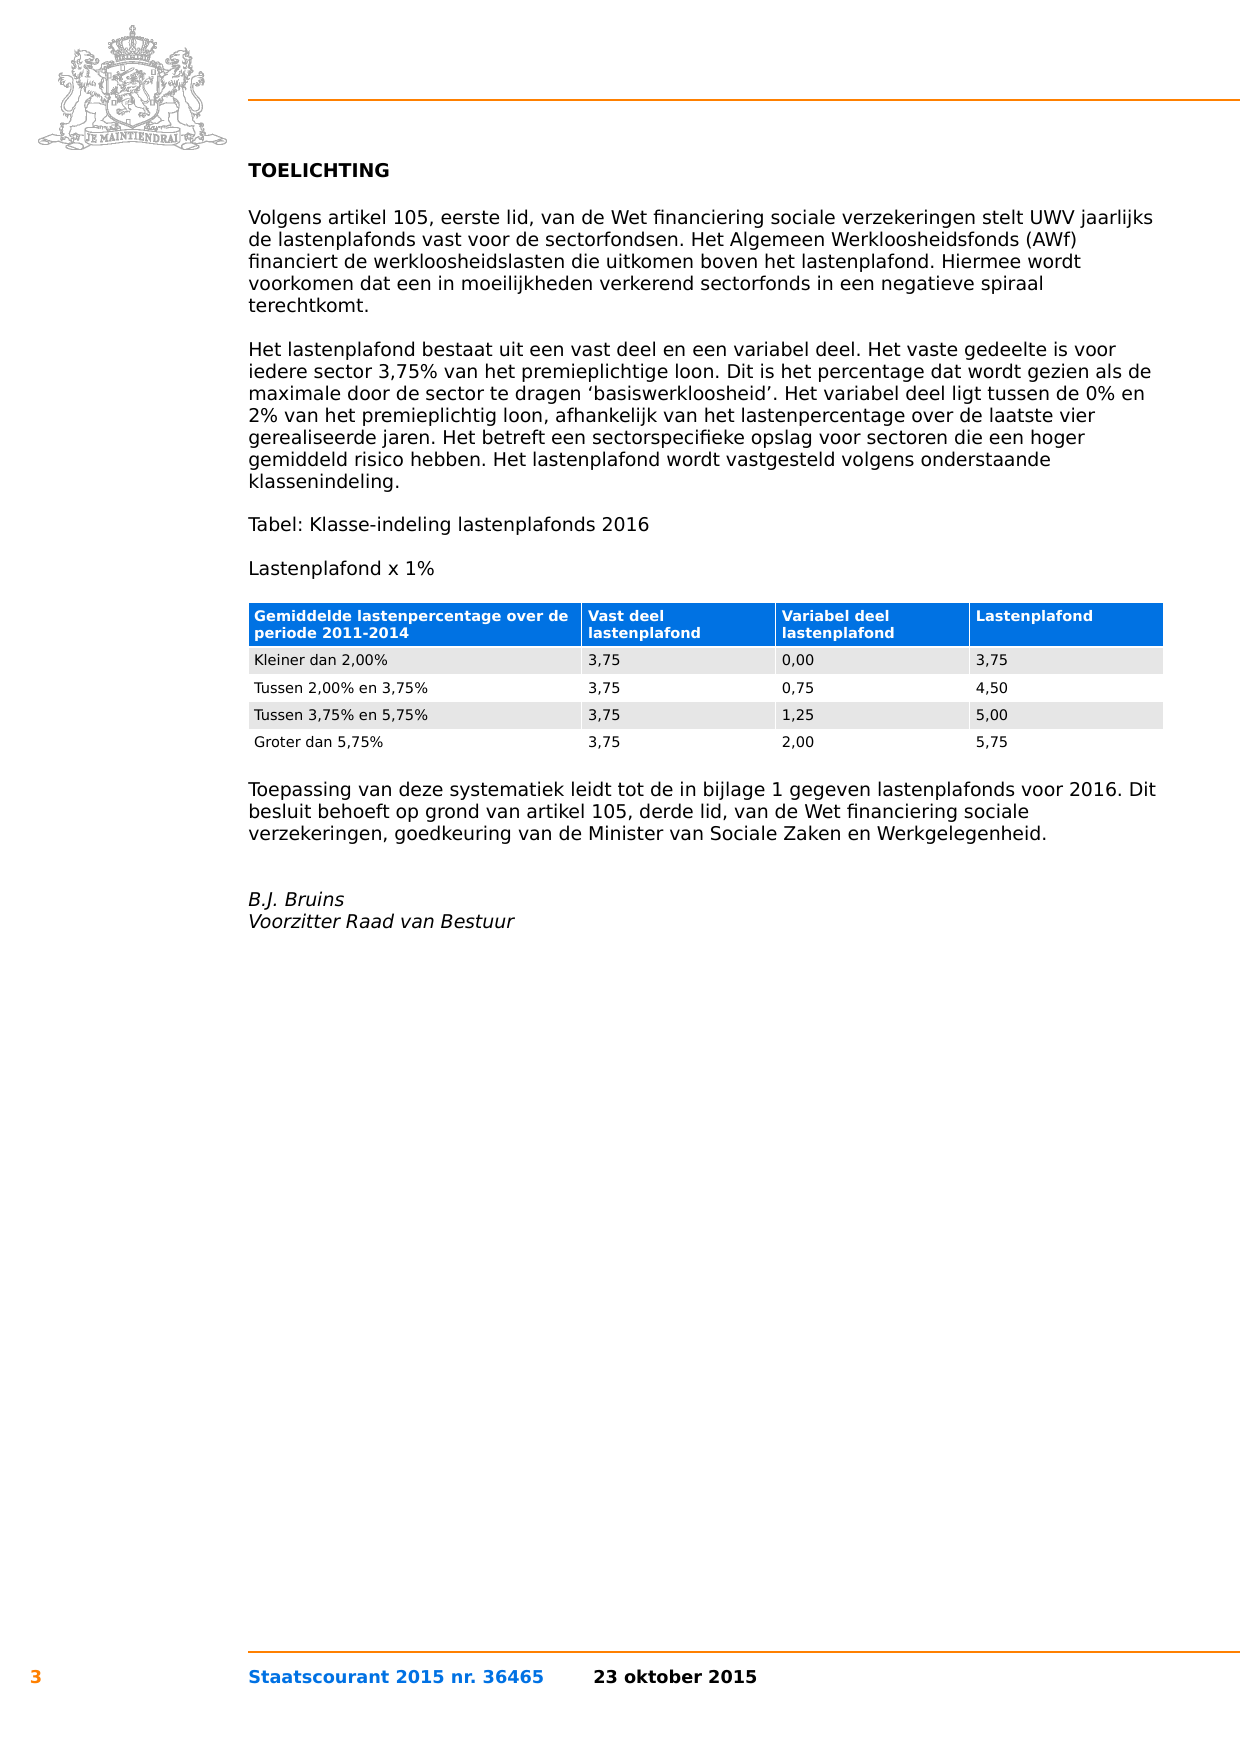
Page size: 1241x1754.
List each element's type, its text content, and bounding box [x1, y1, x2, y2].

table_cell 2,00 [776, 730, 969, 756]
table_cell 0,00 [776, 648, 969, 674]
table_cell 3,75 [582, 702, 775, 729]
picture [38, 25, 227, 150]
table_cell 1,25 [776, 702, 969, 729]
table_cell 3,75 [970, 648, 1163, 674]
text Volgens artikel 105, eerste lid, van de Wet financiering sociale verzekeringen stelt UWV jaarlijks de lastenplafonds vast voor de sectorfondsen. Het Algemeen Werkloosheidsfonds (AWf) financiert de werkloosheidslasten die uitkomen boven het lastenplafond. Hiermee wordt voorkomen dat een in moeilijkheden verkerend sectorfonds in een negatieve spiraal terechtkomt. [248, 207, 1163, 317]
table_cell 3,75 [582, 648, 775, 674]
table_cell Tussen 2,00% en 3,75% [249, 675, 581, 701]
table_header Gemiddelde lastenpercentage over de periode 2011-2014 [249, 603, 581, 646]
table_cell 5,75 [970, 730, 1163, 756]
table_cell 5,00 [970, 702, 1163, 729]
text Toepassing van deze systematiek leidt tot de in bijlage 1 gegeven lastenplafonds voor 2016. Dit besluit behoeft op grond van artikel 105, derde lid, van de Wet financiering sociale verzekeringen, goedkeuring van de Minister van Sociale Zaken en Werkgelegenheid. [248, 779, 1163, 845]
table_header Vast deel lastenplafond [582, 603, 775, 646]
subtitle TOELICHTING [248, 160, 1163, 182]
table_cell 3,75 [582, 675, 775, 701]
table_header Lastenplafond [970, 603, 1163, 646]
text Lastenplafond x 1% [248, 558, 1163, 580]
text B.J. Bruins Voorzitter Raad van Bestuur [248, 867, 1163, 933]
table_header Variabel deel lastenplafond [776, 603, 969, 646]
text Het lastenplafond bestaat uit een vast deel en een variabel deel. Het vaste gedeelte is voor iedere sector 3,75% van het premieplichtige loon. Dit is het percentage dat wordt gezien als de maximale door de sector te dragen ‘basiswerkloosheid’. Het variabel deel ligt tussen de 0% en 2% van het premieplichtig loon, afhankelijk van het lastenpercentage over de laatste vier gerealiseerde jaren. Het betreft een sectorspecifieke opslag voor sectoren die een hoger gemiddeld risico hebben. Het lastenplafond wordt vastgesteld volgens onderstaande klassenindeling. [248, 339, 1163, 492]
table_cell 0,75 [776, 675, 969, 701]
text Tabel: Klasse-indeling lastenplafonds 2016 [248, 514, 1163, 536]
table_cell Kleiner dan 2,00% [249, 648, 581, 674]
table_cell 3,75 [582, 730, 775, 756]
table_cell Groter dan 5,75% [249, 730, 581, 756]
table_cell 4,50 [970, 675, 1163, 701]
table_cell Tussen 3,75% en 5,75% [249, 702, 581, 729]
